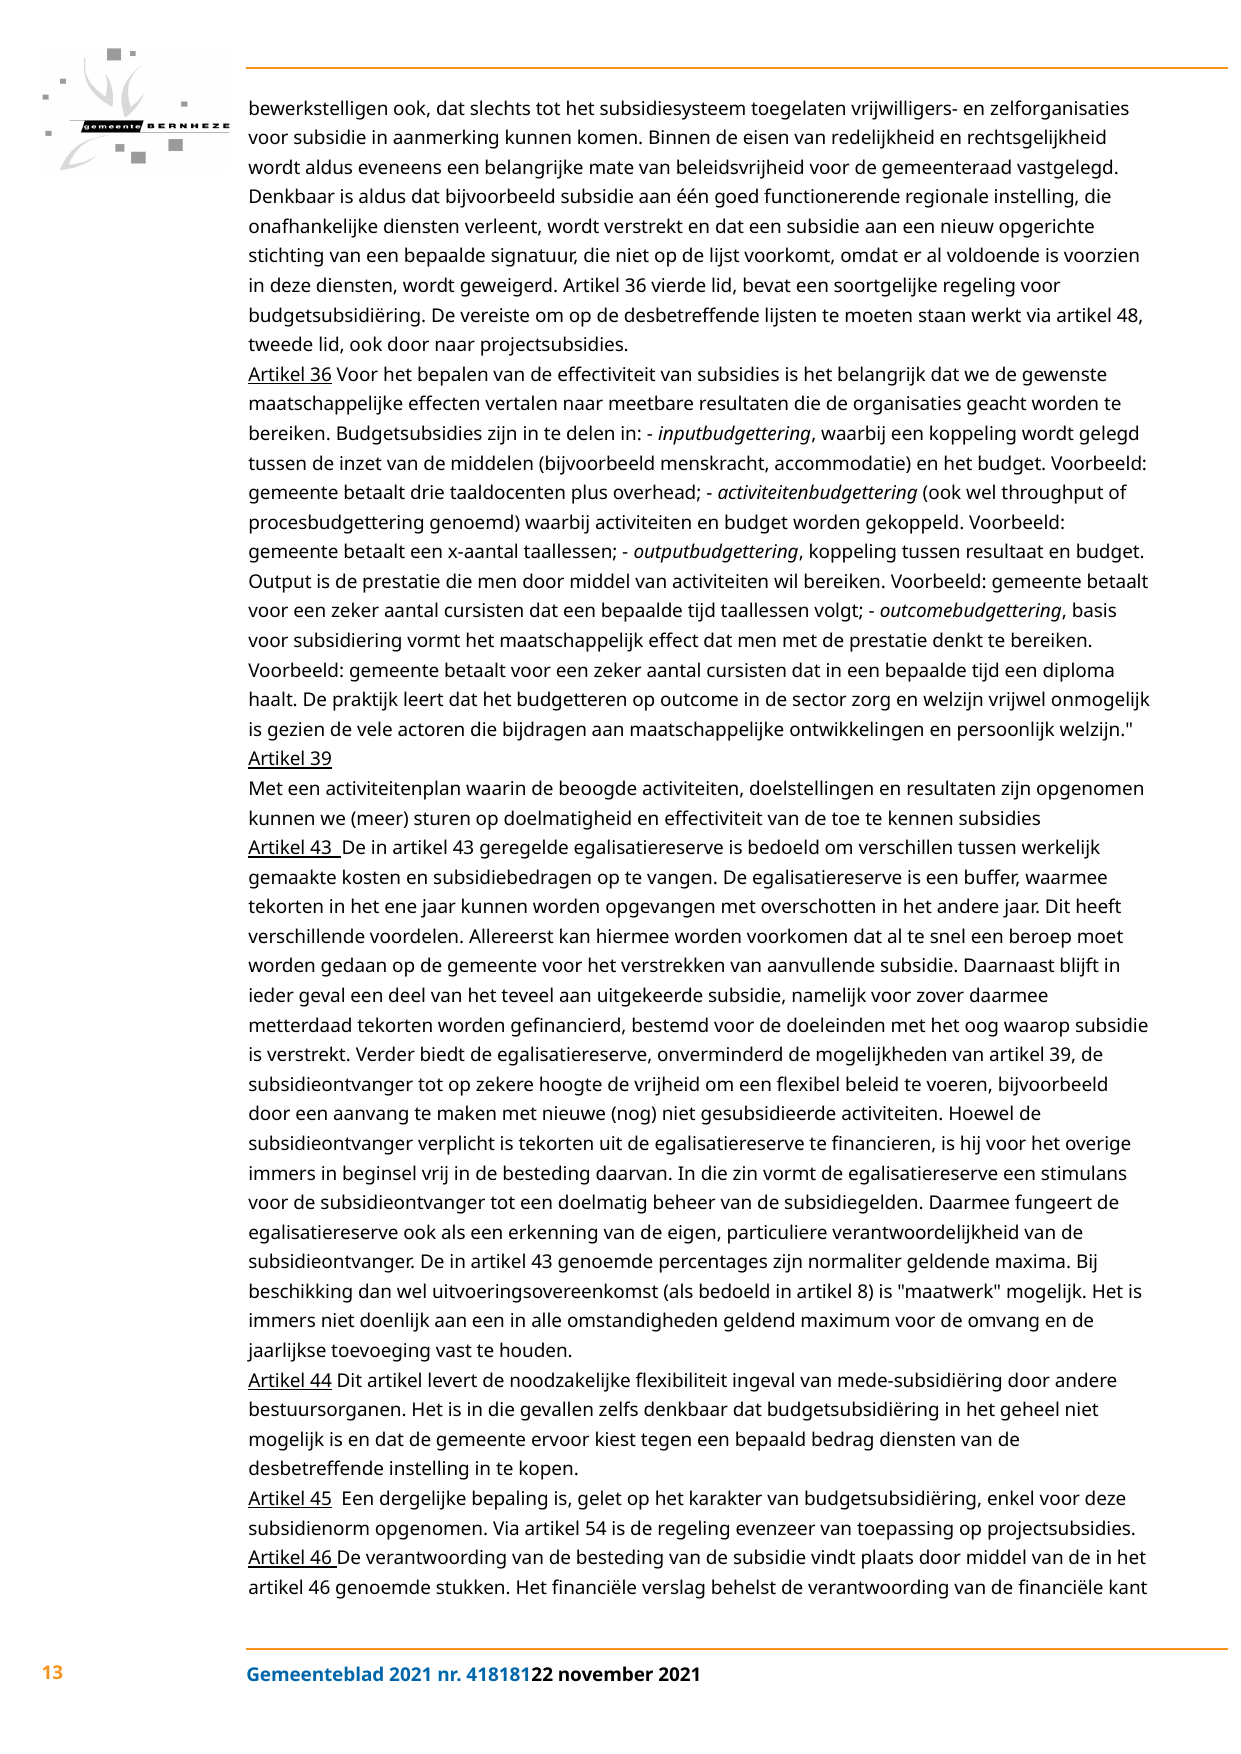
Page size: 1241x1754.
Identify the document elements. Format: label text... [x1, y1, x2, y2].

text Artikel 39 [248, 746, 1152, 771]
text bewerkstelligen ook, dat slechts tot het subsidiesysteem toegelaten vrijwilligers- en zelforganisaties voor subsidie in aanmerking kunnen komen. Binnen de eisen van redelijkheid en rechtsgelijkheid wordt aldus eveneens een belangrijke mate van beleidsvrijheid voor de gemeenteraad vastgelegd. Denkbaar is aldus dat bijvoorbeeld subsidie aan één goed functionerende regionale instelling, die onafhankelijke diensten verleent, wordt verstrekt en dat een subsidie aan een nieuw opgerichte stichting van een bepaalde signatuur, die niet op de lijst voorkomt, omdat er al voldoende is voorzien in deze diensten, wordt geweigerd. Artikel 36 vierde lid, bevat een soortgelijke regeling voor budgetsubsidiëring. De vereiste om op de desbetreffende lijsten te moeten staan werkt via artikel 48, tweede lid, ook door naar projectsubsidies. [248, 95, 1152, 357]
text Artikel 45 Een dergelijke bepaling is, gelet op het karakter van budgetsubsidiëring, enkel voor deze subsidienorm opgenomen. Via artikel 54 is de regeling evenzeer van toepassing op projectsubsidies. [248, 1485, 1152, 1541]
text Met een activiteitenplan waarin de beoogde activiteiten, doelstellingen en resultaten zijn opgenomen kunnen we (meer) sturen op doelmatigheid en effectiviteit van de toe te kennen subsidies [248, 775, 1152, 831]
text Artikel 46 De verantwoording van de besteding van de subsidie vindt plaats door middel van de in het artikel 46 genoemde stukken. Het financiële verslag behelst de verantwoording van de financiële kant [248, 1544, 1152, 1600]
picture [41, 47, 231, 172]
text Artikel 43 De in artikel 43 geregelde egalisatiereserve is bedoeld om verschillen tussen werkelijk gemaakte kosten en subsidiebedragen op te vangen. De egalisatiereserve is een buffer, waarmee tekorten in het ene jaar kunnen worden opgevangen met overschotten in het andere jaar. Dit heeft verschillende voordelen. Allereerst kan hiermee worden voorkomen dat al te snel een beroep moet worden gedaan op de gemeente voor het verstrekken van aanvullende subsidie. Daarnaast blijft in ieder geval een deel van het teveel aan uitgekeerde subsidie, namelijk voor zover daarmee metterdaad tekorten worden gefinancierd, bestemd voor de doeleinden met het oog waarop subsidie is verstrekt. Verder biedt de egalisatiereserve, onverminderd de mogelijkheden van artikel 39, de subsidieontvanger tot op zekere hoogte de vrijheid om een flexibel beleid te voeren, bijvoorbeeld door een aanvang te maken met nieuwe (nog) niet gesubsidieerde activiteiten. Hoewel de subsidieontvanger verplicht is tekorten uit de egalisatiereserve te financieren, is hij voor het overige immers in beginsel vrij in de besteding daarvan. In die zin vormt de egalisatiereserve een stimulans voor de subsidieontvanger tot een doelmatig beheer van de subsidiegelden. Daarmee fungeert de egalisatiereserve ook als een erkenning van de eigen, particuliere verantwoordelijkheid van de subsidieontvanger. De in artikel 43 genoemde percentages zijn normaliter geldende maxima. Bij beschikking dan wel uitvoeringsovereenkomst (als bedoeld in artikel 8) is "maatwerk" mogelijk. Het is immers niet doenlijk aan een in alle omstandigheden geldend maximum voor de omvang en de jaarlijkse toevoeging vast te houden. [248, 834, 1152, 1363]
text Artikel 44 Dit artikel levert de noodzakelijke flexibiliteit ingeval van mede-subsidiëring door andere bestuursorganen. Het is in die gevallen zelfs denkbaar dat budgetsubsidiëring in het geheel niet mogelijk is en dat de gemeente ervoor kiest tegen een bepaald bedrag diensten van de desbetreffende instelling in te kopen. [248, 1367, 1152, 1481]
text Artikel 36 Voor het bepalen van de effectiviteit van subsidies is het belangrijk dat we de gewenste maatschappelijke effecten vertalen naar meetbare resultaten die de organisaties geacht worden te bereiken. Budgetsubsidies zijn in te delen in: - inputbudgettering, waarbij een koppeling wordt gelegd tussen de inzet van de middelen (bijvoorbeeld menskracht, accommodatie) en het budget. Voorbeeld: gemeente betaalt drie taaldocenten plus overhead; - activiteitenbudgettering (ook wel throughput of procesbudgettering genoemd) waarbij activiteiten en budget worden gekoppeld. Voorbeeld: gemeente betaalt een x-aantal taallessen; - outputbudgettering, koppeling tussen resultaat en budget. Output is de prestatie die men door middel van activiteiten wil bereiken. Voorbeeld: gemeente betaalt voor een zeker aantal cursisten dat een bepaalde tijd taallessen volgt; - outcomebudgettering, basis voor subsidiering vormt het maatschappelijk effect dat men met de prestatie denkt te bereiken. Voorbeeld: gemeente betaalt voor een zeker aantal cursisten dat in een bepaalde tijd een diploma haalt. De praktijk leert dat het budgetteren op outcome in de sector zorg en welzijn vrijwel onmogelijk is gezien de vele actoren die bijdragen aan maatschappelijke ontwikkelingen en persoonlijk welzijn." [248, 361, 1152, 742]
